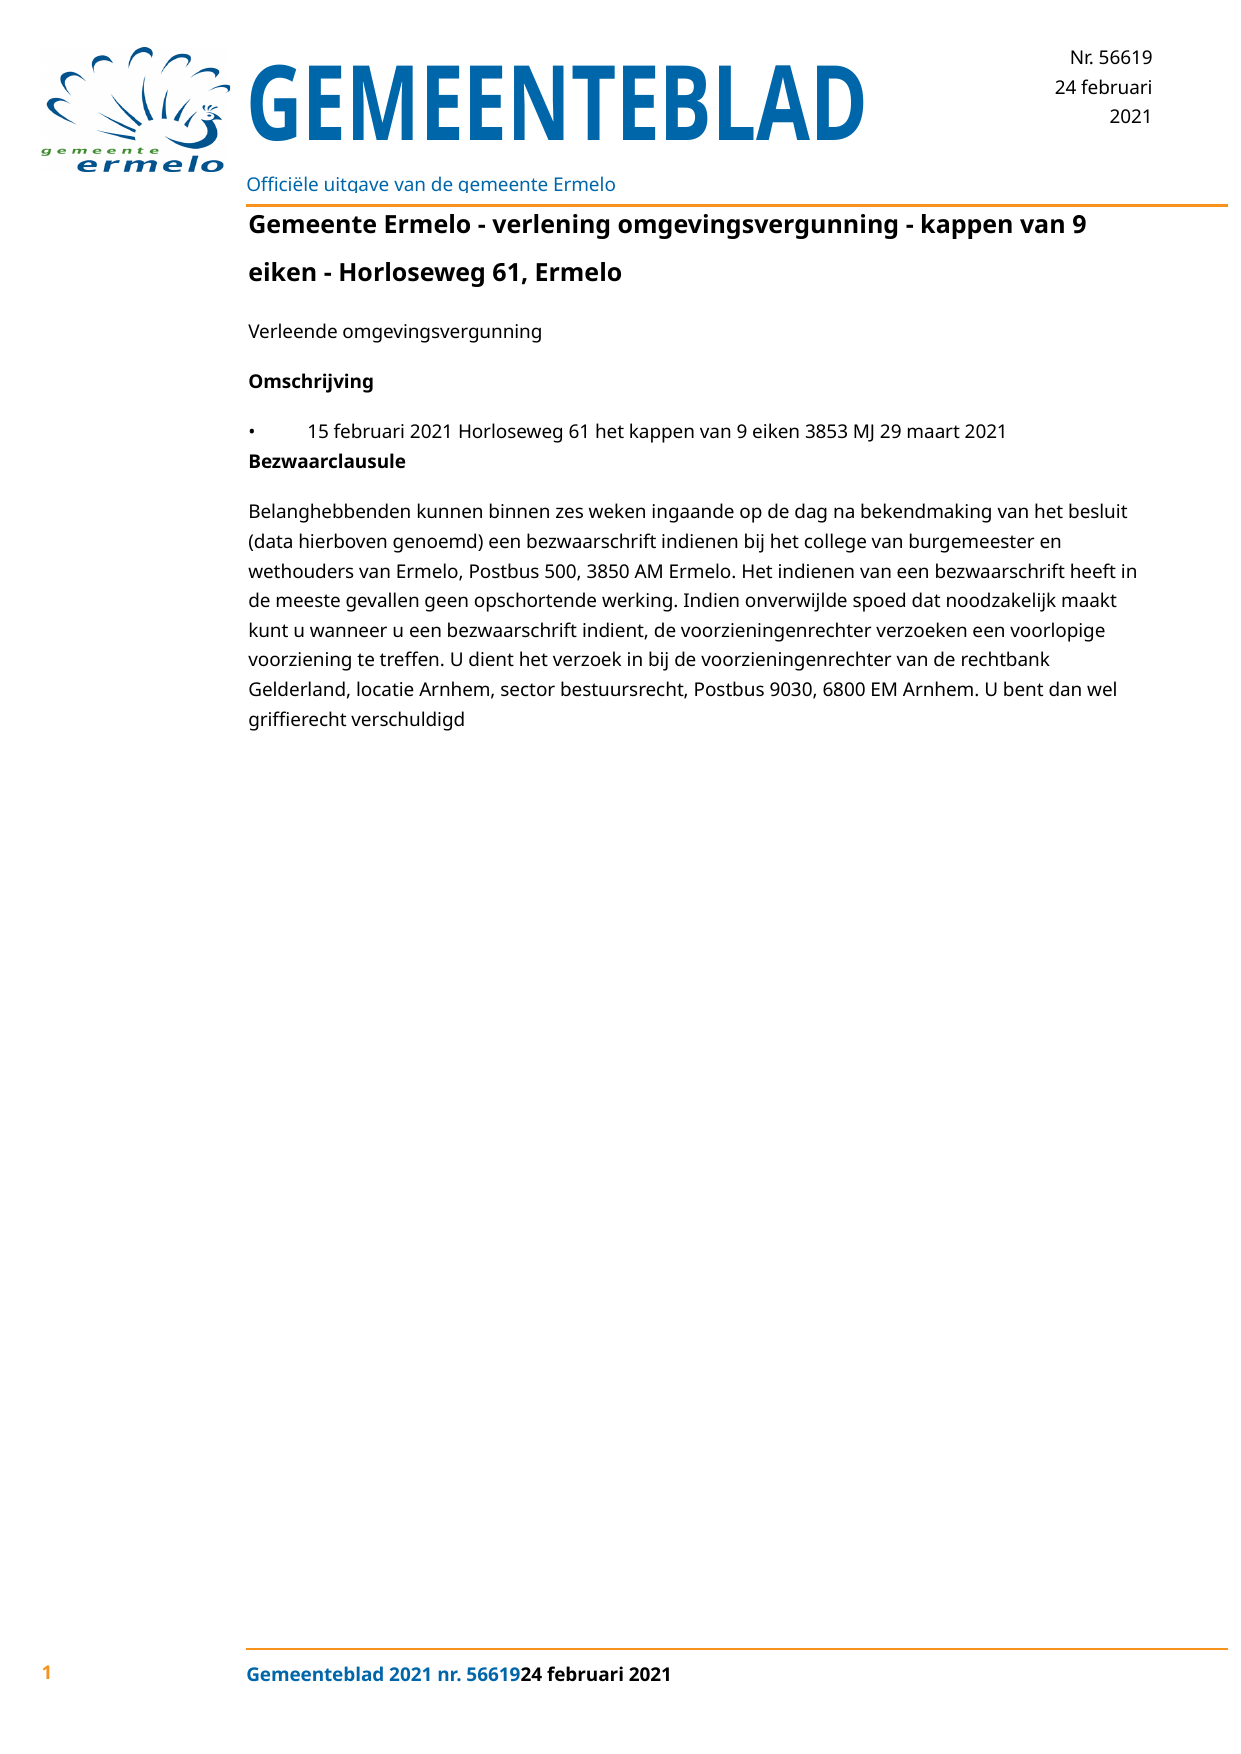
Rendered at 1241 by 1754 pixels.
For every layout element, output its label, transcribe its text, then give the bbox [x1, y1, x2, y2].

text Gemeente Ermelo - verlening omgevingsvergunning - kappen van 9 eiken - Horloseweg 61, Ermelo [248, 207, 1152, 288]
text Belanghebbenden kunnen binnen zes weken ingaande op de dag na bekendmaking van het besluit (data hierboven genoemd) een bezwaarschrift indienen bij het college van burgemeester en wethouders van Ermelo, Postbus 500, 3850 AM Ermelo. Het indienen van een bezwaarschrift heeft in de meeste gevallen geen opschortende werking. Indien onverwijlde spoed dat noodzakelijk maakt kunt u wanneer u een bezwaarschrift indient, de voorzieningenrechter verzoeken een voorlopige voorziening te treffen. U dient het verzoek in bij de voorzieningenrechter van de rechtbank Gelderland, locatie Arnhem, sector bestuursrecht, Postbus 9030, 6800 EM Arnhem. U bent dan wel griffierecht verschuldigd [248, 499, 1152, 732]
text Omschrijving [248, 368, 1152, 394]
text Verleende omgevingsvergunning [248, 318, 1152, 344]
list 15 februari 2021 Horloseweg 61 het kappen van 9 eiken 3853 MJ 29 maart 2021 [248, 419, 1152, 444]
picture [41, 47, 231, 172]
text Bezwaarclausule [248, 448, 1152, 474]
